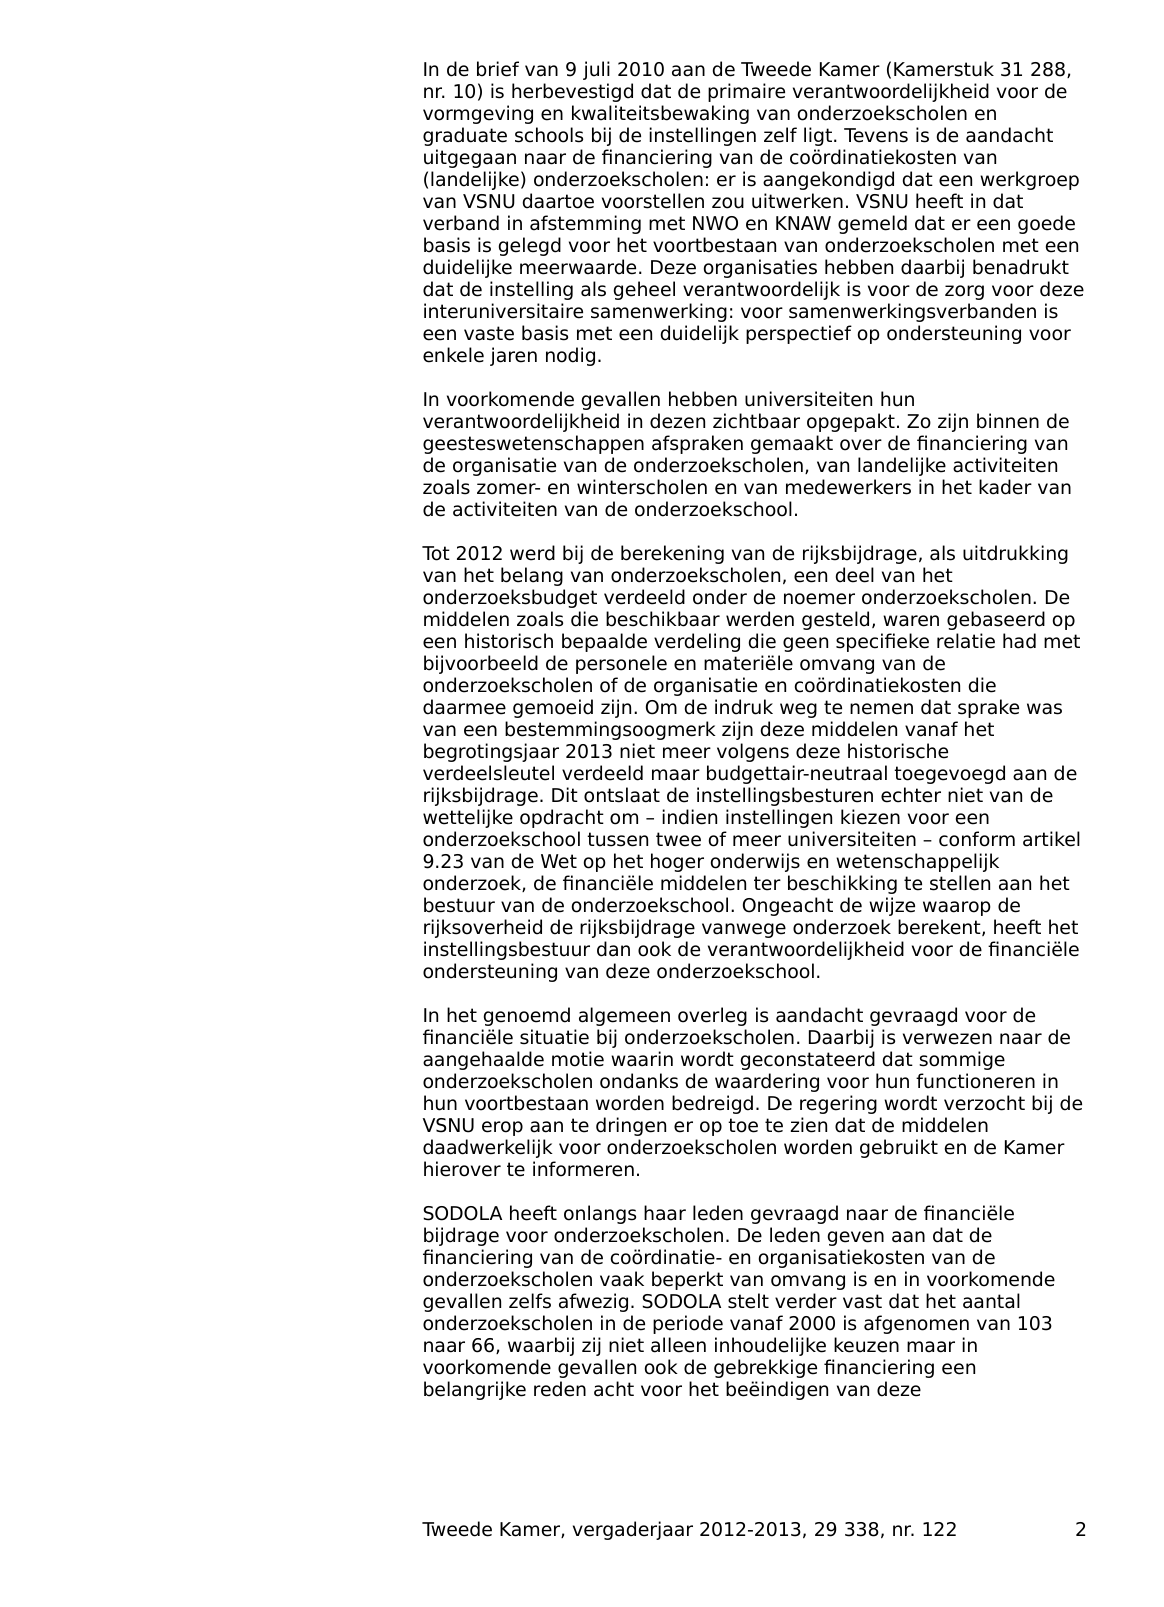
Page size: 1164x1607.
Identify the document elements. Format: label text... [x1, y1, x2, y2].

text SODOLA heeft onlangs haar leden gevraagd naar de financiële bijdrage voor onderzoekscholen. De leden geven aan dat de financiering van de coördinatie- en organisatiekosten van de onderzoekscholen vaak beperkt van omvang is en in voorkomende gevallen zelfs afwezig. SODOLA stelt verder vast dat het aantal onderzoekscholen in de periode vanaf 2000 is afgenomen van 103 naar 66, waarbij zij niet alleen inhoudelijke keuzen maar in voorkomende gevallen ook de gebrekkige financiering een belangrijke reden acht voor het beëindigen van deze [422, 1203, 1087, 1401]
text In voorkomende gevallen hebben universiteiten hun verantwoordelijkheid in dezen zichtbaar opgepakt. Zo zijn binnen de geesteswetenschappen afspraken gemaakt over de financiering van de organisatie van de onderzoekscholen, van landelijke activiteiten zoals zomer- en winterscholen en van medewerkers in het kader van de activiteiten van de onderzoekschool. [422, 389, 1087, 521]
text In het genoemd algemeen overleg is aandacht gevraagd voor de financiële situatie bij onderzoekscholen. Daarbij is verwezen naar de aangehaalde motie waarin wordt geconstateerd dat sommige onderzoekscholen ondanks de waardering voor hun functioneren in hun voortbestaan worden bedreigd. De regering wordt verzocht bij de VSNU erop aan te dringen er op toe te zien dat de middelen daadwerkelijk voor onderzoekscholen worden gebruikt en de Kamer hierover te informeren. [422, 1005, 1087, 1181]
text In de brief van 9 juli 2010 aan de Tweede Kamer (Kamerstuk 31 288, nr. 10) is herbevestigd dat de primaire verantwoordelijkheid voor de vormgeving en kwaliteitsbewaking van onderzoekscholen en graduate schools bij de instellingen zelf ligt. Tevens is de aandacht uitgegaan naar de financiering van de coördinatiekosten van (landelijke) onderzoekscholen: er is aangekondigd dat een werkgroep van VSNU daartoe voorstellen zou uitwerken. VSNU heeft in dat verband in afstemming met NWO en KNAW gemeld dat er een goede basis is gelegd voor het voortbestaan van onderzoekscholen met een duidelijke meerwaarde. Deze organisaties hebben daarbij benadrukt dat de instelling als geheel verantwoordelijk is voor de zorg voor deze interuniversitaire samenwerking: voor samenwerkingsverbanden is een vaste basis met een duidelijk perspectief op ondersteuning voor enkele jaren nodig. [422, 59, 1087, 367]
text Tot 2012 werd bij de berekening van de rijksbijdrage, als uitdrukking van het belang van onderzoekscholen, een deel van het onderzoeksbudget verdeeld onder de noemer onderzoekscholen. De middelen zoals die beschikbaar werden gesteld, waren gebaseerd op een historisch bepaalde verdeling die geen specifieke relatie had met bijvoorbeeld de personele en materiële omvang van de onderzoekscholen of de organisatie en coördinatiekosten die daarmee gemoeid zijn. Om de indruk weg te nemen dat sprake was van een bestemmingsoogmerk zijn deze middelen vanaf het begrotingsjaar 2013 niet meer volgens deze historische verdeelsleutel verdeeld maar budgettair-neutraal toegevoegd aan de rijksbijdrage. Dit ontslaat de instellingsbesturen echter niet van de wettelijke opdracht om – indien instellingen kiezen voor een onderzoekschool tussen twee of meer universiteiten – conform artikel 9.23 van de Wet op het hoger onderwijs en wetenschappelijk onderzoek, de financiële middelen ter beschikking te stellen aan het bestuur van de onderzoekschool. Ongeacht de wijze waarop de rijksoverheid de rijksbijdrage vanwege onderzoek berekent, heeft het instellingsbestuur dan ook de verantwoordelijkheid voor de financiële ondersteuning van deze onderzoekschool. [422, 543, 1087, 983]
